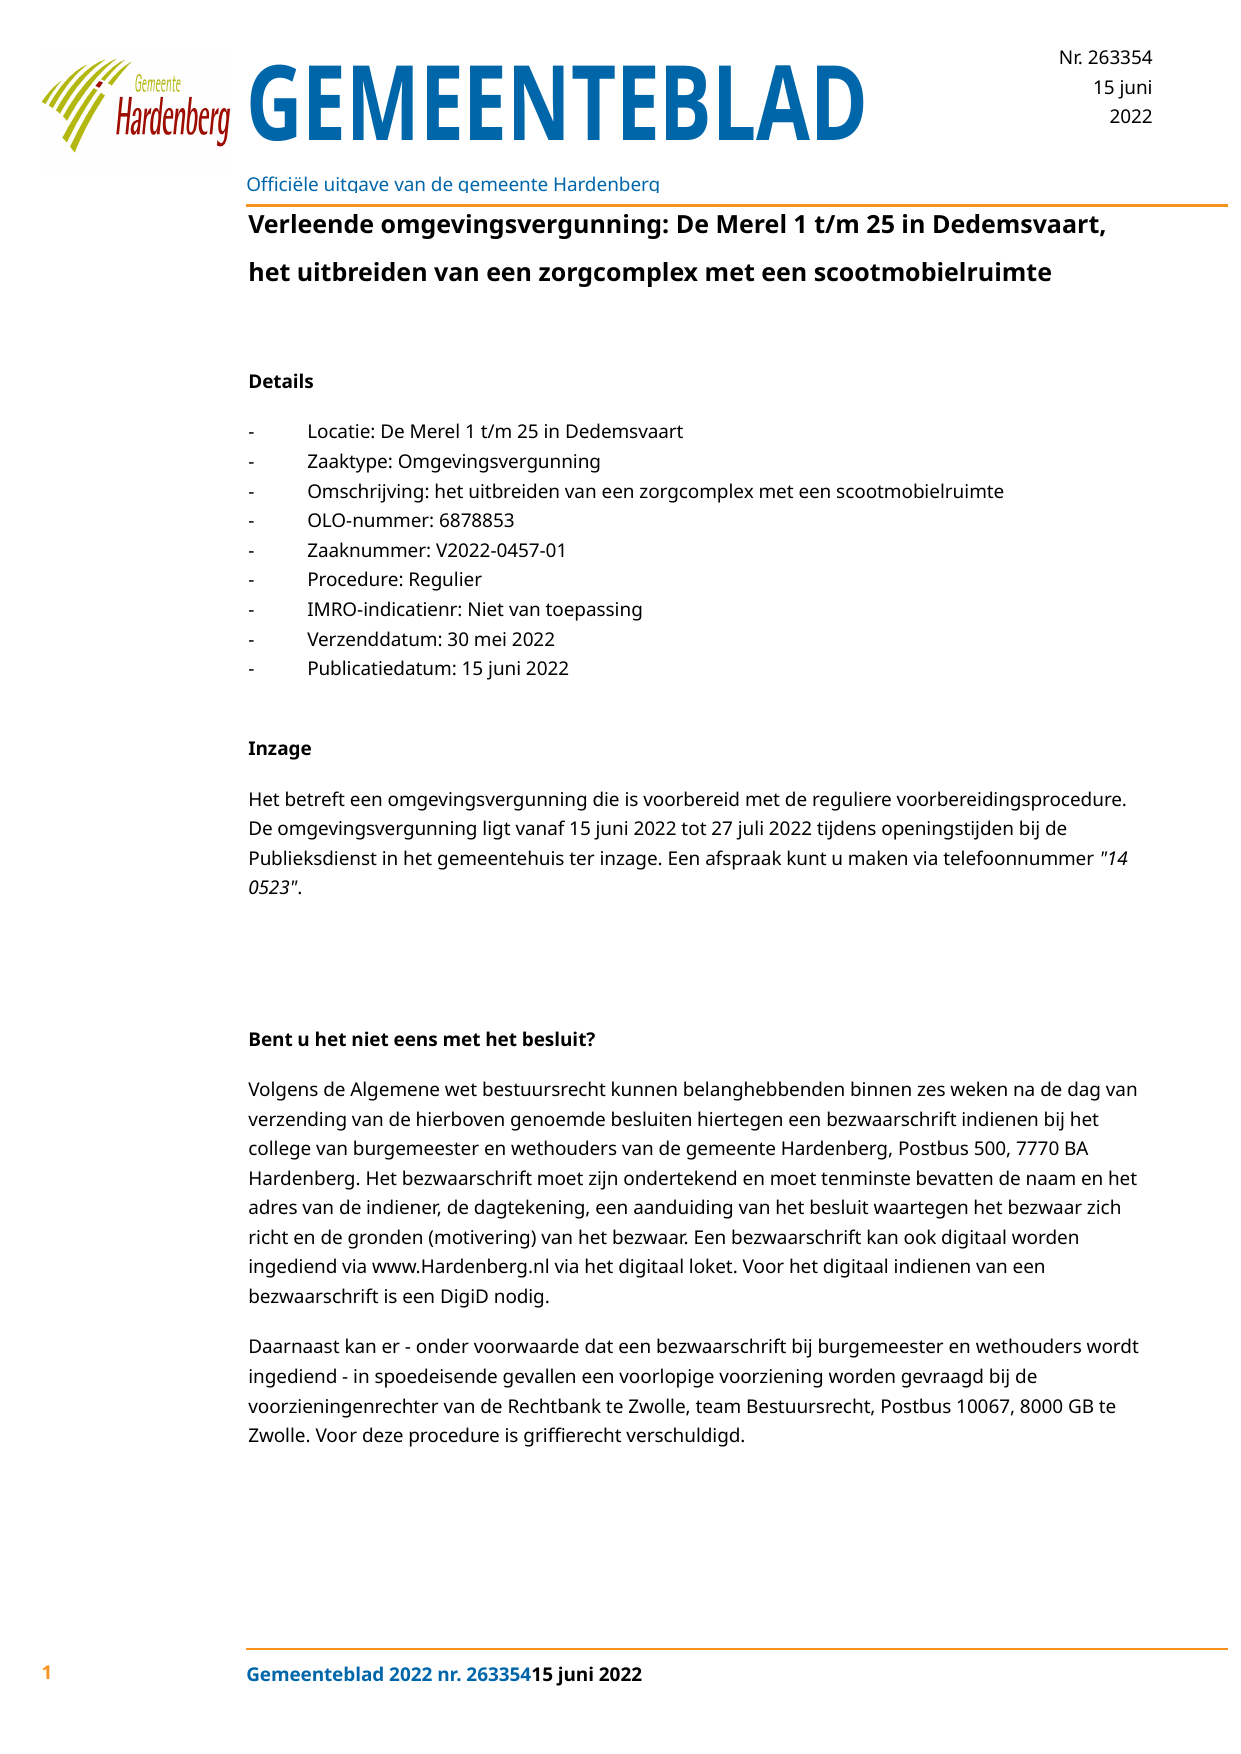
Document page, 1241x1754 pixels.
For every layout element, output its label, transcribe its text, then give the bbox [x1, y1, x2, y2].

text Het betreft een omgevingsvergunning die is voorbereid met de reguliere voorbereidingsprocedure. De omgevingsvergunning ligt vanaf 15 juni 2022 tot 27 juli 2022 tijdens openingstijden bij de Publieksdienst in het gemeentehuis ter inzage. Een afspraak kunt u maken via telefoonnummer "14 0523". [248, 786, 1152, 900]
list Omschrijving: het uitbreiden van een zorgcomplex met een scootmobielruimte [248, 478, 1152, 504]
text Daarnaast kan er - onder voorwaarde dat een bezwaarschrift bij burgemeester en wethouders wordt ingediend - in spoedeisende gevallen een voorlopige voorziening worden gevraagd bij de voorzieningenrechter van de Rechtbank te Zwolle, team Bestuursrecht, Postbus 10067, 8000 GB te Zwolle. Voor deze procedure is griffierecht verschuldigd. [248, 1334, 1152, 1448]
list Locatie: De Merel 1 t/m 25 in Dedemsvaart [248, 419, 1152, 444]
list IMRO-indicatienr: Niet van toepassing [248, 596, 1152, 622]
list Verzenddatum: 30 mei 2022 [248, 626, 1152, 652]
text Bent u het niet eens met het besluit? [248, 1026, 1152, 1052]
list Procedure: Regulier [248, 567, 1152, 592]
text Inzage [248, 735, 1152, 761]
list Zaaktype: Omgevingsvergunning [248, 448, 1152, 474]
list OLO-nummer: 6878853 [248, 507, 1152, 533]
list Zaaknummer: V2022-0457-01 [248, 537, 1152, 563]
text Verleende omgevingsvergunning: De Merel 1 t/m 25 in Dedemsvaart, het uitbreiden van een zorgcomplex met een scootmobielruimte [248, 207, 1152, 288]
picture [41, 47, 231, 172]
list Publicatiedatum: 15 juni 2022 [248, 655, 1152, 681]
text Volgens de Algemene wet bestuursrecht kunnen belanghebbenden binnen zes weken na de dag van verzending van de hierboven genoemde besluiten hiertegen een bezwaarschrift indienen bij het college van burgemeester en wethouders van de gemeente Hardenberg, Postbus 500, 7770 BA Hardenberg. Het bezwaarschrift moet zijn ondertekend en moet tenminste bevatten de naam en het adres van de indiener, de dagtekening, een aanduiding van het besluit waartegen het bezwaar zich richt en de gronden (motivering) van het bezwaar. Een bezwaarschrift kan ook digitaal worden ingediend via www.Hardenberg.nl via het digitaal loket. Voor het digitaal indienen van een bezwaarschrift is een DigiD nodig. [248, 1076, 1152, 1309]
text Details [248, 368, 1152, 394]
